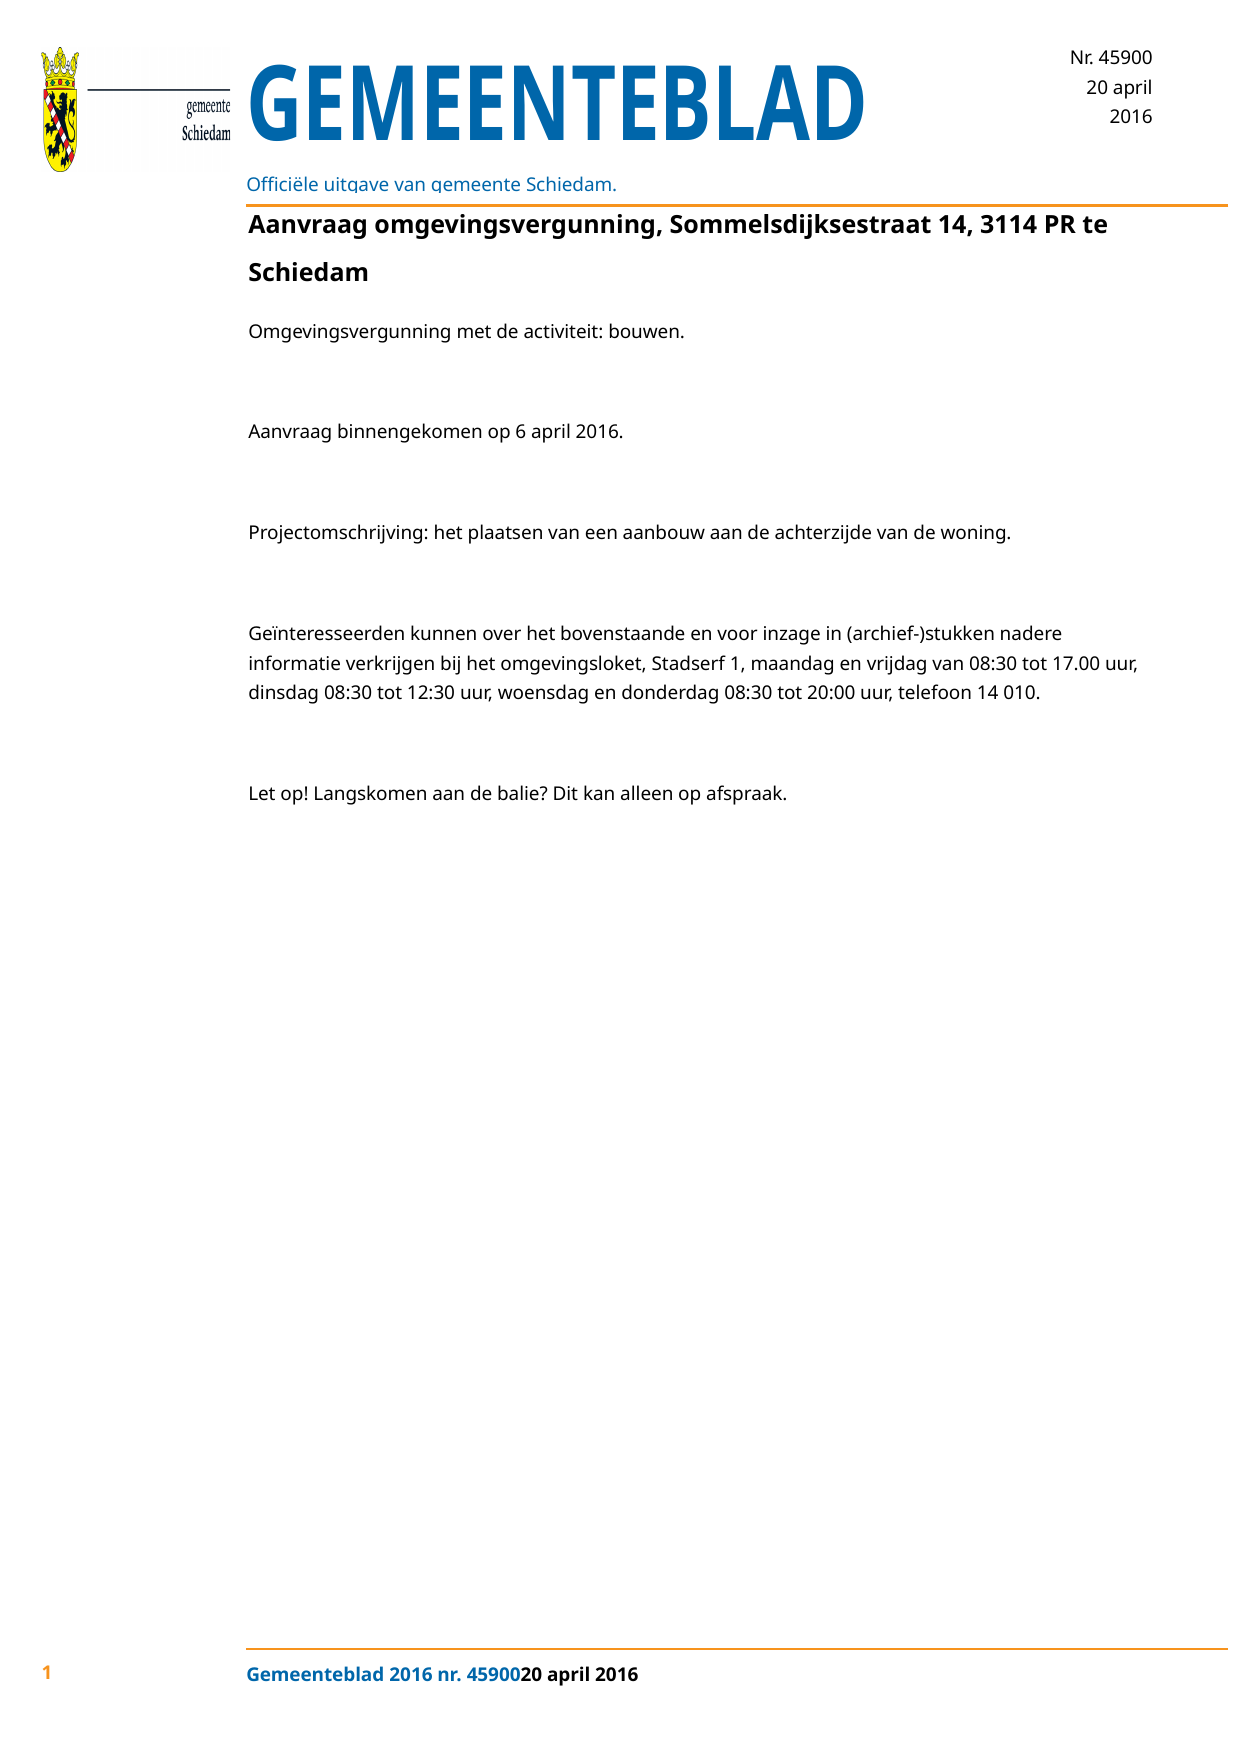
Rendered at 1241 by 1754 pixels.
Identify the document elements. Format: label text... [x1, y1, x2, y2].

picture [41, 47, 231, 172]
text Projectomschrijving: het plaatsen van een aanbouw aan de achterzijde van de woning. [248, 519, 1152, 545]
text Geïnteresseerden kunnen over het bovenstaande en voor inzage in (archief-)stukken nadere informatie verkrijgen bij het omgevingsloket, Stadserf 1, maandag en vrijdag van 08:30 tot 17.00 uur, dinsdag 08:30 tot 12:30 uur, woensdag en donderdag 08:30 tot 20:00 uur, telefoon 14 010. [248, 620, 1152, 705]
text Omgevingsvergunning met de activiteit: bouwen. [248, 318, 1152, 344]
text Let op! Langskomen aan de balie? Dit kan alleen op afspraak. [248, 780, 1152, 806]
text Aanvraag binnengekomen op 6 april 2016. [248, 419, 1152, 444]
text Aanvraag omgevingsvergunning, Sommelsdijksestraat 14, 3114 PR te Schiedam [248, 207, 1152, 288]
